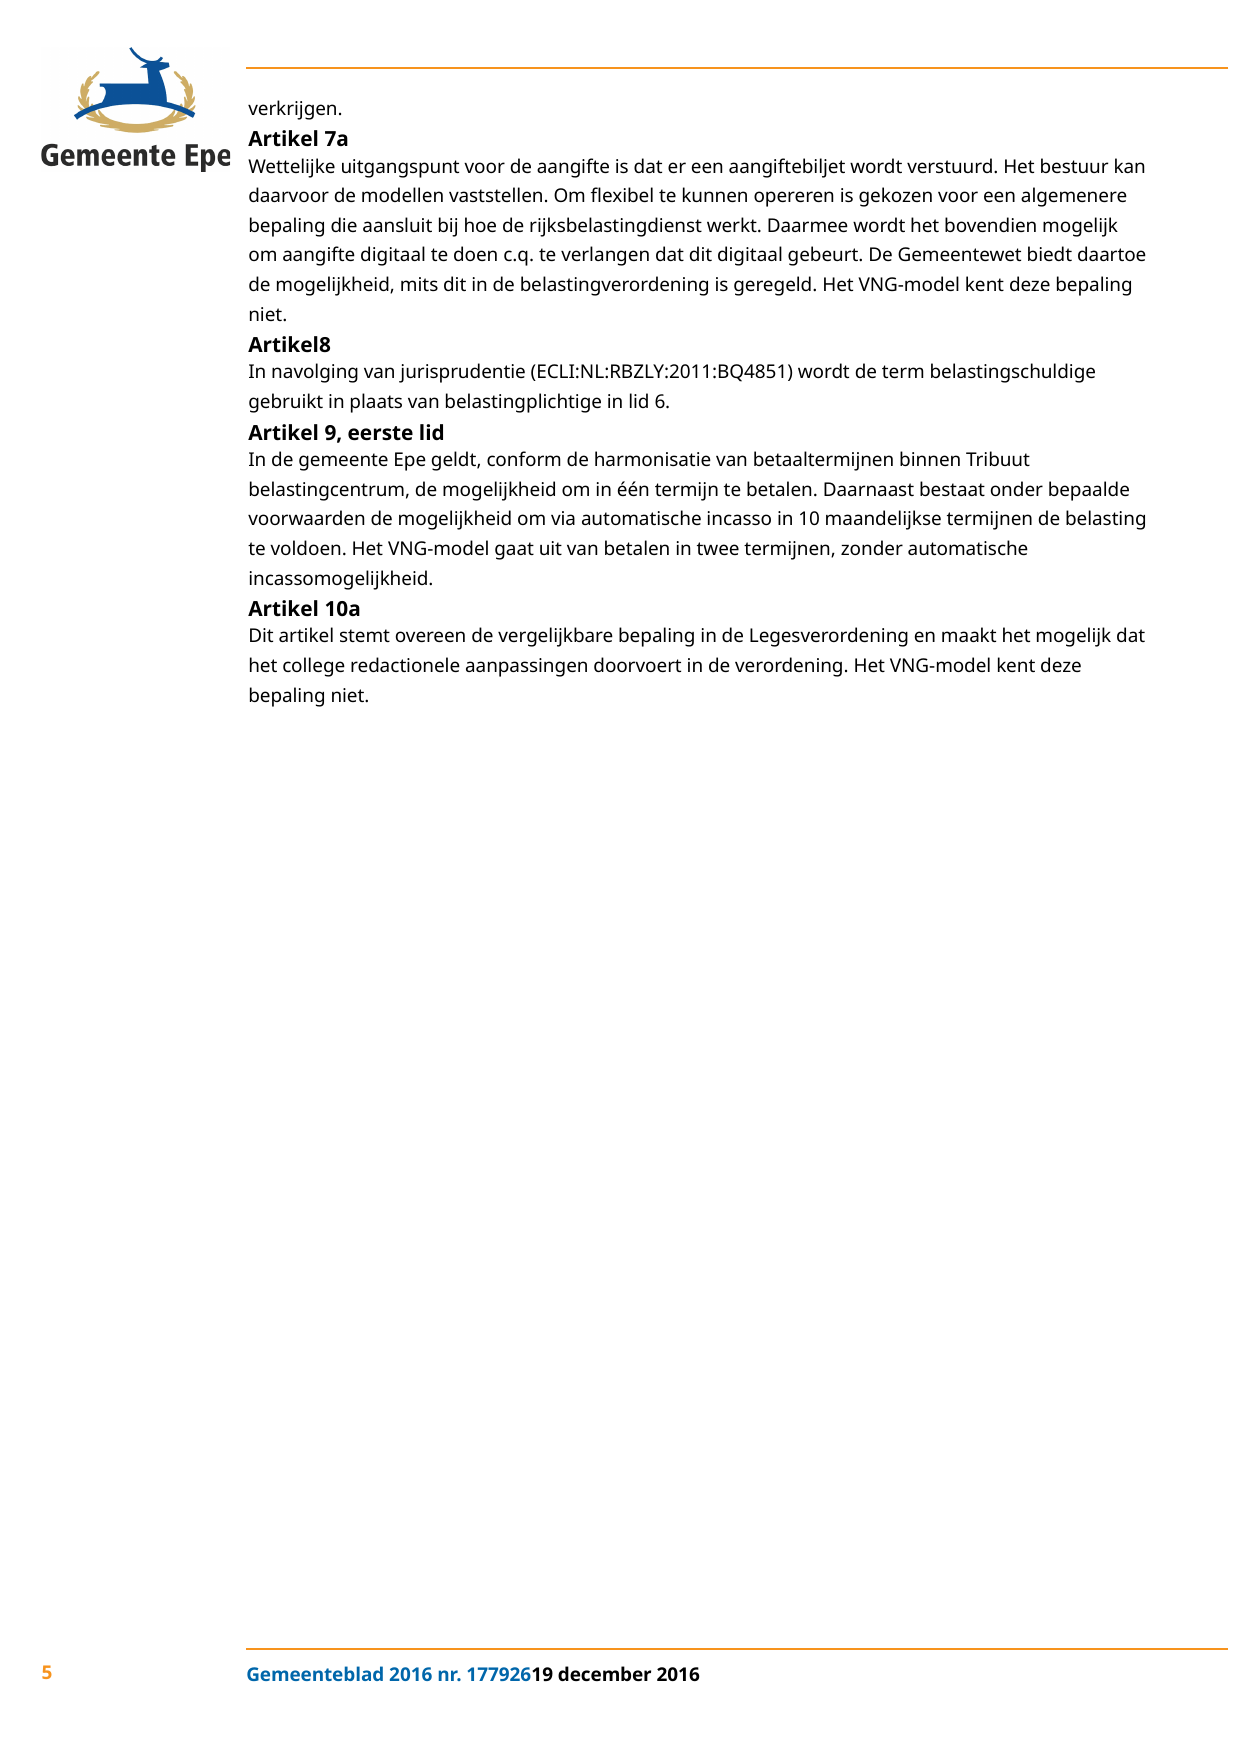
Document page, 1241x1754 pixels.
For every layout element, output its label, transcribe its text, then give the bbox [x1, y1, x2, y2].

text Artikel 7a [248, 124, 1152, 153]
text In navolging van jurisprudentie (ECLI:NL:RBZLY:2011:BQ4851) wordt de term belastingschuldige gebruikt in plaats van belastingplichtige in lid 6. [248, 359, 1152, 414]
text verkrijgen. [248, 95, 1152, 121]
text Artikel 9, eerste lid [248, 418, 1152, 446]
text Artikel 10a [248, 594, 1152, 623]
picture [41, 47, 231, 172]
text Artikel8 [248, 330, 1152, 359]
text Dit artikel stemt overeen de vergelijkbare bepaling in de Legesverordening en maakt het mogelijk dat het college redactionele aanpassingen doorvoert in de verordening. Het VNG-model kent deze bepaling niet. [248, 623, 1152, 708]
text Wettelijke uitgangspunt voor de aangifte is dat er een aangiftebiljet wordt verstuurd. Het bestuur kan daarvoor de modellen vaststellen. Om flexibel te kunnen opereren is gekozen voor een algemenere bepaling die aansluit bij hoe de rijksbelastingdienst werkt. Daarmee wordt het bovendien mogelijk om aangifte digitaal te doen c.q. te verlangen dat dit digitaal gebeurt. De Gemeentewet biedt daartoe de mogelijkheid, mits dit in de belastingverordening is geregeld. Het VNG-model kent deze bepaling niet. [248, 153, 1152, 326]
text In de gemeente Epe geldt, conform de harmonisatie van betaaltermijnen binnen Tribuut belastingcentrum, de mogelijkheid om in één termijn te betalen. Daarnaast bestaat onder bepaalde voorwaarden de mogelijkheid om via automatische incasso in 10 maandelijkse termijnen de belasting te voldoen. Het VNG-model gaat uit van betalen in twee termijnen, zonder automatische incassomogelijkheid. [248, 446, 1152, 590]
